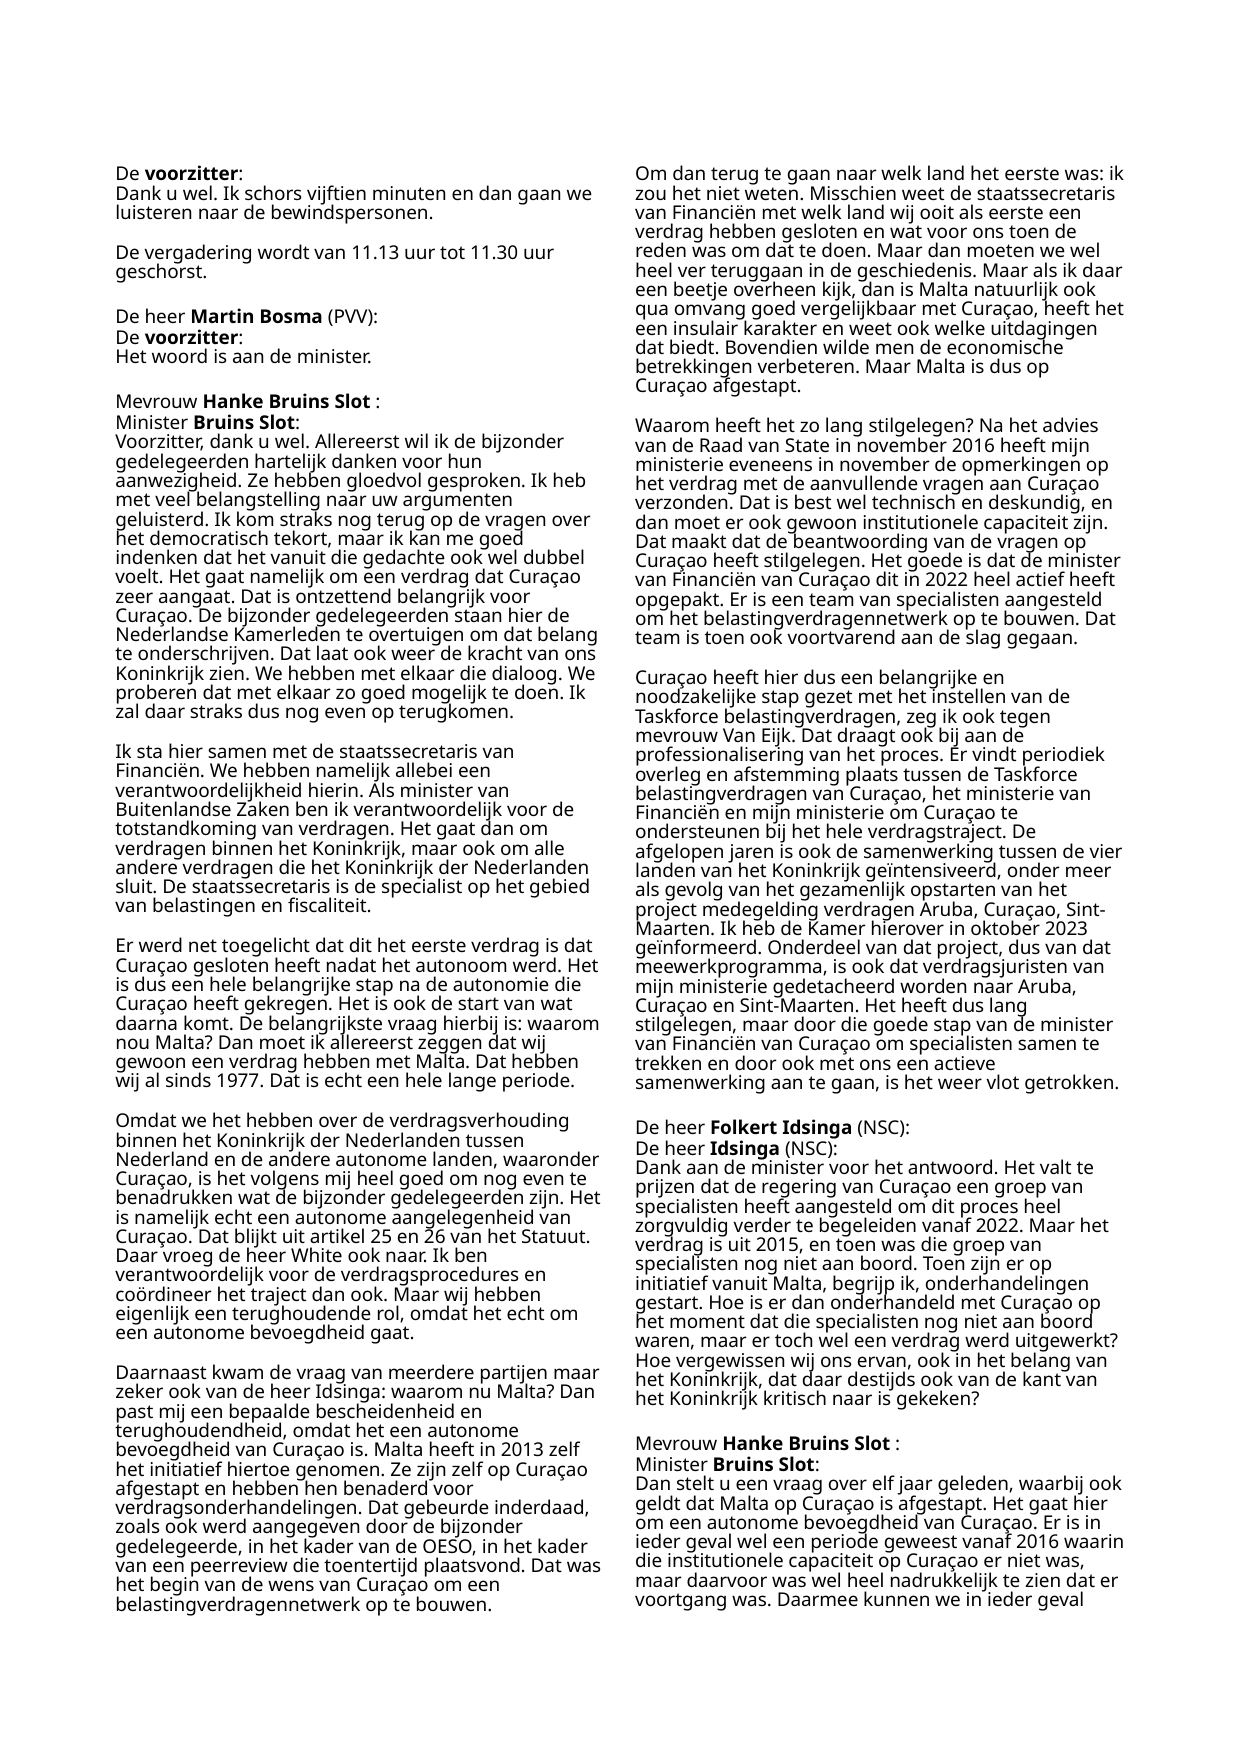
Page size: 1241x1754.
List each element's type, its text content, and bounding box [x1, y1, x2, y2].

text Daarnaast kwam de vraag van meerdere partijen maar zeker ook van de heer Idsinga: waarom nu Malta? Dan past mij een bepaalde bescheidenheid en terughoudendheid, omdat het een autonome bevoegdheid van Curaçao is. Malta heeft in 2013 zelf het initiatief hiertoe genomen. Ze zijn zelf op Curaçao afgestapt en hebben hen benaderd voor verdragsonderhandelingen. Dat gebeurde inderdaad, zoals ook werd aangegeven door de bijzonder gedelegeerde, in het kader van de OESO, in het kader van een peerreview die toentertijd plaatsvond. Dat was het begin van de wens van Curaçao om een belastingverdragennetwerk op te bouwen. [115, 1364, 605, 1615]
text De voorzitter: [115, 329, 605, 348]
text De vergadering wordt van 11.13 uur tot 11.30 uur geschorst. [115, 244, 605, 282]
text Curaçao heeft hier dus een belangrijke en noodzakelijke stap gezet met het instellen van de Taskforce belastingverdragen, zeg ik ook tegen mevrouw Van Eijk. Dat draagt ook bij aan de professionalisering van het proces. Er vindt periodiek overleg en afstemming plaats tussen de Taskforce belastingverdragen van Curaçao, het ministerie van Financiën en mijn ministerie om Curaçao te ondersteunen bij het hele verdragstraject. De afgelopen jaren is ook de samenwerking tussen de vier landen van het Koninkrijk geïntensiveerd, onder meer als gevolg van het gezamenlijk opstarten van het project medegelding verdragen Aruba, Curaçao, Sint-Maarten. Ik heb de Kamer hierover in oktober 2023 geïnformeerd. Onderdeel van dat project, dus van dat meewerkprogramma, is ook dat verdragsjuristen van mijn ministerie gedetacheerd worden naar Aruba, Curaçao en Sint-Maarten. Het heeft dus lang stilgelegen, maar door die goede stap van de minister van Financiën van Curaçao om specialisten samen te trekken en door ook met ons een actieve samenwerking aan te gaan, is het weer vlot getrokken. [635, 669, 1125, 1093]
text Minister Bruins Slot: [115, 414, 605, 433]
text Er werd net toegelicht dat dit het eerste verdrag is dat Curaçao gesloten heeft nadat het autonoom werd. Het is dus een hele belangrijke stap na de autonomie die Curaçao heeft gekregen. Het is ook de start van wat daarna komt. De belangrijkste vraag hierbij is: waarom nou Malta? Dan moet ik allereerst zeggen dat wij gewoon een verdrag hebben met Malta. Dat hebben wij al sinds 1977. Dat is echt een hele lange periode. [115, 937, 605, 1092]
text Omdat we het hebben over de verdragsverhouding binnen het Koninkrijk der Nederlanden tussen Nederland en de andere autonome landen, waaronder Curaçao, is het volgens mij heel goed om nog even te benadrukken wat de bijzonder gedelegeerden zijn. Het is namelijk echt een autonome aangelegenheid van Curaçao. Dat blijkt uit artikel 25 en 26 van het Statuut. Daar vroeg de heer White ook naar. Ik ben verantwoordelijk voor de verdragsprocedures en coördineer het traject dan ook. Maar wij hebben eigenlijk een terughoudende rol, omdat het echt om een autonome bevoegdheid gaat. [115, 1112, 605, 1343]
text De voorzitter: [115, 165, 605, 184]
text Dan stelt u een vraag over elf jaar geleden, waarbij ook geldt dat Malta op Curaçao is afgestapt. Het gaat hier om een autonome bevoegdheid van Curaçao. Er is in ieder geval wel een periode geweest vanaf 2016 waarin die institutionele capaciteit op Curaçao er niet was, maar daarvoor was wel heel nadrukkelijk te zien dat er voortgang was. Daarmee kunnen we in ieder geval [635, 1475, 1125, 1610]
text Ik sta hier samen met de staatssecretaris van Financiën. We hebben namelijk allebei een verantwoordelijkheid hierin. Als minister van Buitenlandse Zaken ben ik verantwoordelijk voor de totstandkoming van verdragen. Het gaat dan om verdragen binnen het Koninkrijk, maar ook om alle andere verdragen die het Koninkrijk der Nederlanden sluit. De staatssecretaris is de specialist op het gebied van belastingen en fiscaliteit. [115, 743, 605, 917]
text Mevrouw Hanke Bruins Slot : [115, 388, 605, 414]
text Dank u wel. Ik schors vijftien minuten en dan gaan we luisteren naar de bewindspersonen. [115, 184, 605, 223]
text De heer Idsinga (NSC): [635, 1140, 1125, 1159]
text De heer Martin Bosma (PVV): [115, 303, 605, 329]
text Waarom heeft het zo lang stilgelegen? Na het advies van de Raad van State in november 2016 heeft mijn ministerie eveneens in november de opmerkingen op het verdrag met de aanvullende vragen aan Curaçao verzonden. Dat is best wel technisch en deskundig, en dan moet er ook gewoon institutionele capaciteit zijn. Dat maakt dat de beantwoording van de vragen op Curaçao heeft stilgelegen. Het goede is dat de minister van Financiën van Curaçao dit in 2022 heel actief heeft opgepakt. Er is een team van specialisten aangesteld om het belastingverdragennetwerk op te bouwen. Dat team is toen ook voortvarend aan de slag gegaan. [635, 417, 1125, 648]
text Om dan terug te gaan naar welk land het eerste was: ik zou het niet weten. Misschien weet de staatssecretaris van Financiën met welk land wij ooit als eerste een verdrag hebben gesloten en wat voor ons toen de reden was om dat te doen. Maar dan moeten we wel heel ver teruggaan in de geschiedenis. Maar als ik daar een beetje overheen kijk, dan is Malta natuurlijk ook qua omvang goed vergelijkbaar met Curaçao, heeft het een insulair karakter en weet ook welke uitdagingen dat biedt. Bovendien wilde men de economische betrekkingen verbeteren. Maar Malta is dus op Curaçao afgestapt. [635, 165, 1125, 397]
text Het woord is aan de minister. [115, 348, 605, 368]
text Voorzitter, dank u wel. Allereerst wil ik de bijzonder gedelegeerden hartelijk danken voor hun aanwezigheid. Ze hebben gloedvol gesproken. Ik heb met veel belangstelling naar uw argumenten geluisterd. Ik kom straks nog terug op de vragen over het democratisch tekort, maar ik kan me goed indenken dat het vanuit die gedachte ook wel dubbel voelt. Het gaat namelijk om een verdrag dat Curaçao zeer aangaat. Dat is ontzettend belangrijk voor Curaçao. De bijzonder gedelegeerden staan hier de Nederlandse Kamerleden te overtuigen om dat belang te onderschrijven. Dat laat ook weer de kracht van ons Koninkrijk zien. We hebben met elkaar die dialoog. We proberen dat met elkaar zo goed mogelijk te doen. Ik zal daar straks dus nog even op terugkomen. [115, 433, 605, 722]
text De heer Folkert Idsinga (NSC): [635, 1114, 1125, 1140]
text Dank aan de minister voor het antwoord. Het valt te prijzen dat de regering van Curaçao een groep van specialisten heeft aangesteld om dit proces heel zorgvuldig verder te begeleiden vanaf 2022. Maar het verdrag is uit 2015, en toen was die groep van specialisten nog niet aan boord. Toen zijn er op initiatief vanuit Malta, begrijp ik, onderhandelingen gestart. Hoe is er dan onderhandeld met Curaçao op het moment dat die specialisten nog niet aan boord waren, maar er toch wel een verdrag werd uitgewerkt? Hoe vergewissen wij ons ervan, ook in het belang van het Koninkrijk, dat daar destijds ook van de kant van het Koninkrijk kritisch naar is gekeken? [635, 1159, 1125, 1409]
text Mevrouw Hanke Bruins Slot : [635, 1430, 1125, 1456]
text Minister Bruins Slot: [635, 1456, 1125, 1475]
